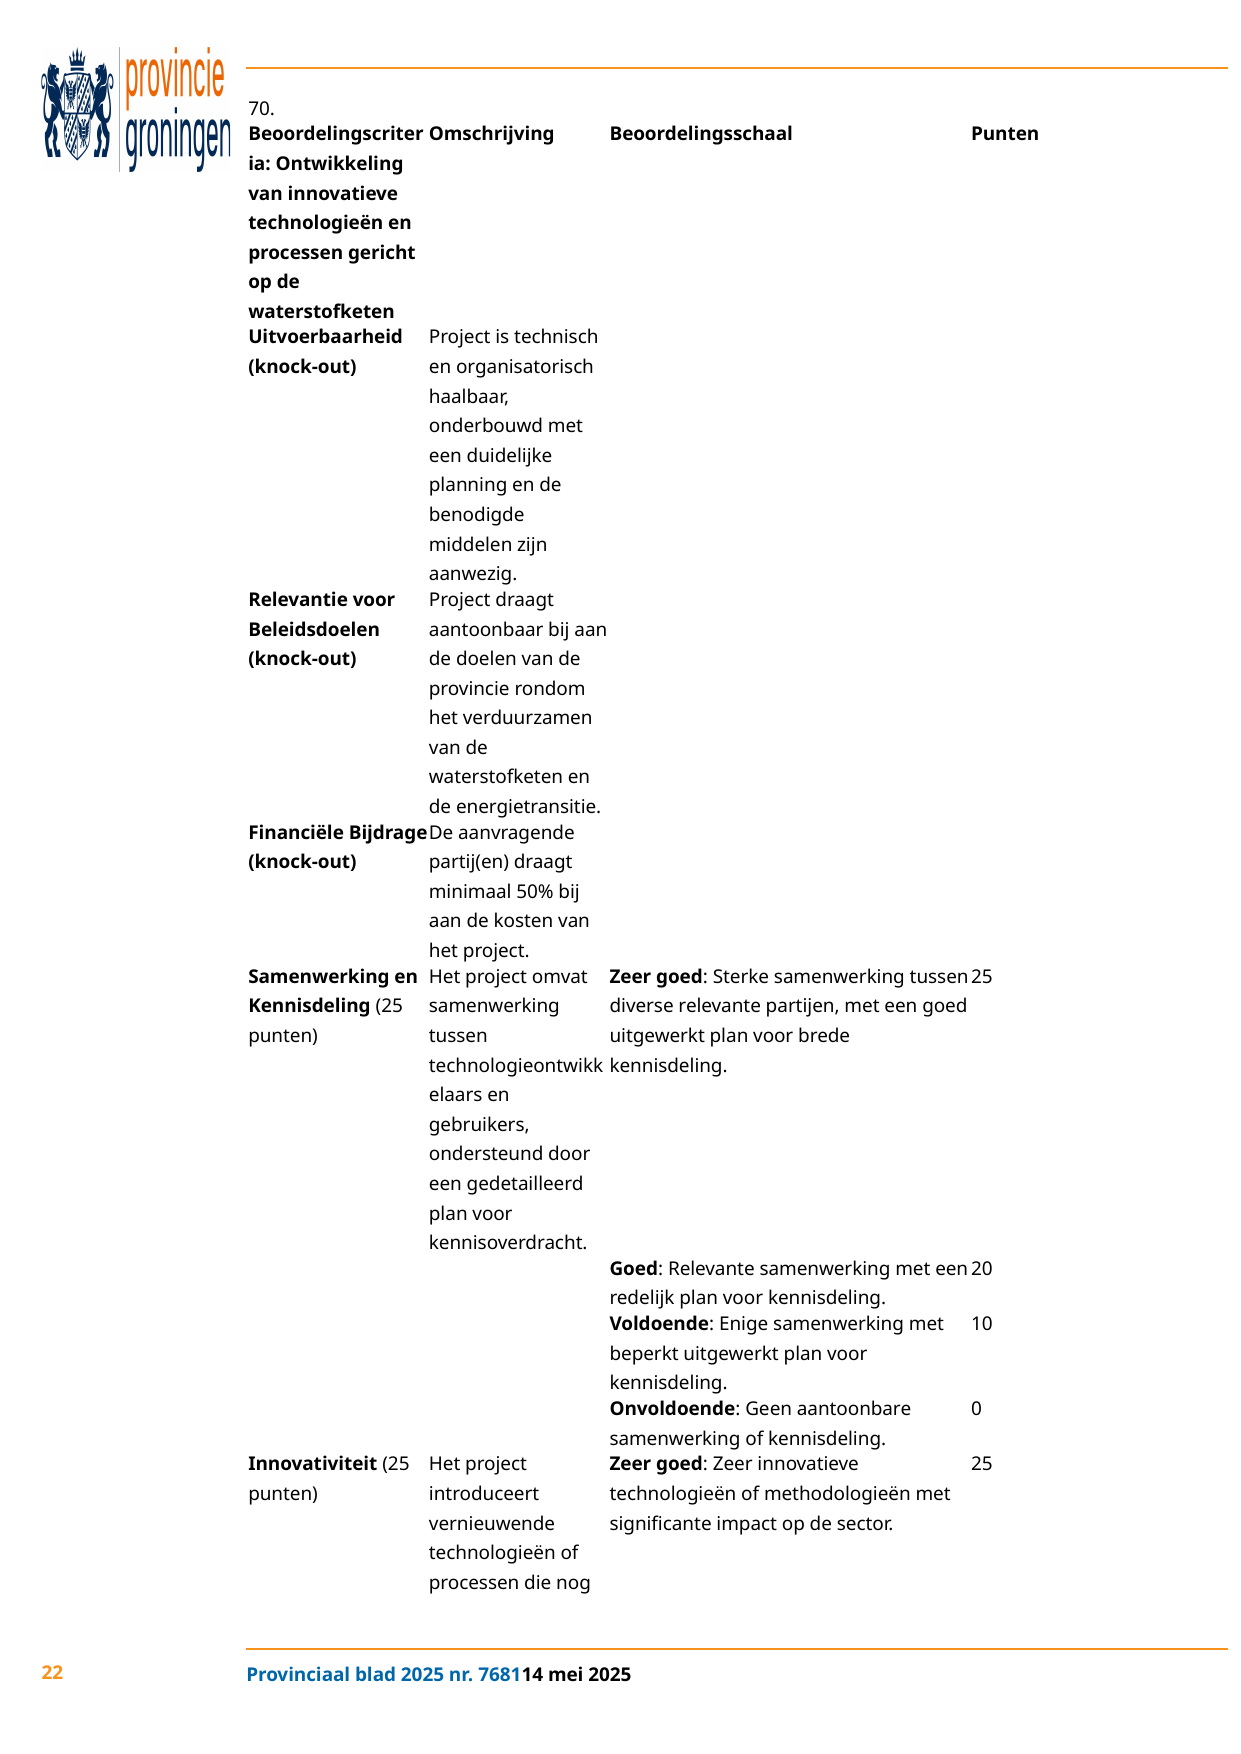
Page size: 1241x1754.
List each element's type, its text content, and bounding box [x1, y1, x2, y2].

table_cell Omschrijving [429, 121, 609, 324]
table_cell [248, 1255, 429, 1310]
picture [41, 47, 231, 172]
table_cell Punten [971, 121, 1152, 324]
table_cell Beoordelingscriteria: Ontwikkeling van innovatieve technologieën en processen gericht op de waterstofketen [248, 121, 429, 324]
table_cell Het project introduceert vernieuwende technologieën of processen die nog [429, 1451, 609, 1594]
table_cell Goed: Relevante samenwerking met een redelijk plan voor kennisdeling. [609, 1255, 971, 1310]
table_cell 10 [971, 1310, 1152, 1395]
table_cell Voldoende: Enige samenwerking met beperkt uitgewerkt plan voor kennisdeling. [609, 1310, 971, 1395]
table_cell [971, 586, 1152, 819]
table_cell [429, 95, 790, 121]
table_cell Uitvoerbaarheid (knock-out) [248, 324, 429, 586]
table_cell [429, 1310, 609, 1395]
table_cell Project is technisch en organisatorisch haalbaar, onderbouwd met een duidelijke planning en de benodigde middelen zijn aanwezig. [429, 324, 609, 586]
table_cell [609, 324, 971, 586]
table_cell 0 [971, 1395, 1152, 1451]
table_cell Zeer goed: Zeer innovatieve technologieën of methodologieën met significante impact op de sector. [609, 1451, 971, 1594]
table_cell Onvoldoende: Geen aantoonbare samenwerking of kennisdeling. [609, 1395, 971, 1451]
table_cell Project draagt aantoonbaar bij aan de doelen van de provincie rondom het verduurzamen van de waterstofketen en de energietransitie. [429, 586, 609, 819]
table_cell 25 [971, 1451, 1152, 1594]
table_cell [248, 1310, 429, 1395]
table_cell [609, 586, 971, 819]
table_cell [429, 1395, 609, 1451]
table_cell 70. [248, 95, 429, 121]
table_cell [790, 95, 1152, 121]
table_cell Relevantie voor Beleidsdoelen (knock-out) [248, 586, 429, 819]
table_cell [248, 1395, 429, 1451]
table_cell Het project omvat samenwerking tussen technologieontwikkelaars en gebruikers, ondersteund door een gedetailleerd plan voor kennisoverdracht. [429, 963, 609, 1255]
table_cell [429, 1255, 609, 1310]
table_cell 20 [971, 1255, 1152, 1310]
table_cell Financiële Bijdrage (knock-out) [248, 819, 429, 963]
table_cell Beoordelingsschaal [609, 121, 971, 324]
table_cell Zeer goed: Sterke samenwerking tussen diverse relevante partijen, met een goed uitgewerkt plan voor brede kennisdeling. [609, 963, 971, 1255]
table_cell [971, 819, 1152, 963]
table_cell De aanvragende partij(en) draagt minimaal 50% bij aan de kosten van het project. [429, 819, 609, 963]
table_cell [609, 819, 971, 963]
table_cell 25 [971, 963, 1152, 1255]
table_cell Innovativiteit (25 punten) [248, 1451, 429, 1594]
table_cell [971, 324, 1152, 586]
table_cell Samenwerking en Kennisdeling (25 punten) [248, 963, 429, 1255]
